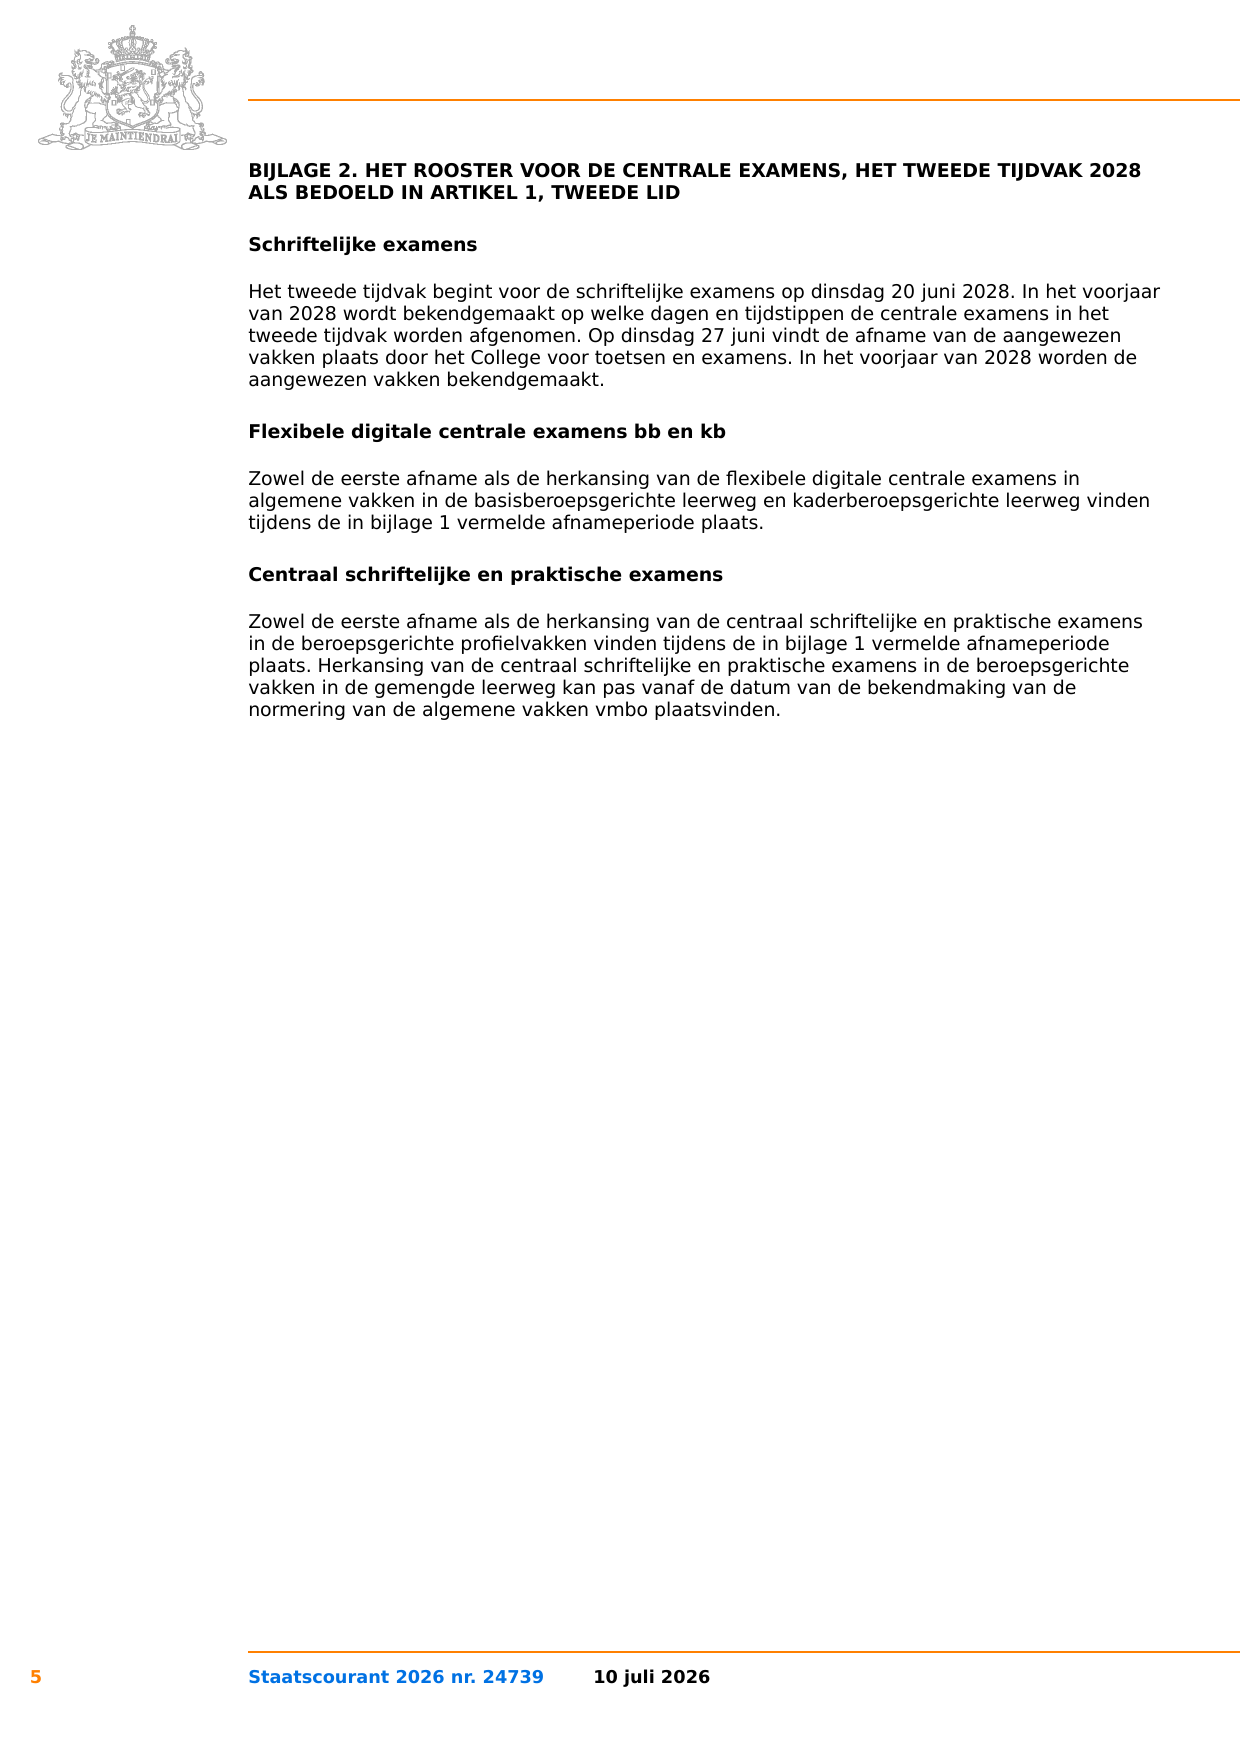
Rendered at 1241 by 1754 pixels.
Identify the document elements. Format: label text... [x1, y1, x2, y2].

picture [38, 25, 227, 150]
subtitle Schriftelijke examens [248, 234, 1163, 256]
subtitle Centraal schriftelijke en praktische examens [248, 564, 1163, 586]
text Zowel de eerste afname als de herkansing van de centraal schriftelijke en praktische examens in de beroepsgerichte profielvakken vinden tijdens de in bijlage 1 vermelde afnameperiode plaats. Herkansing van de centraal schriftelijke en praktische examens in de beroepsgerichte vakken in de gemengde leerweg kan pas vanaf de datum van de bekendmaking van de normering van de algemene vakken vmbo plaatsvinden. [248, 611, 1163, 721]
text Zowel de eerste afname als de herkansing van de flexibele digitale centrale examens in algemene vakken in de basisberoepsgerichte leerweg en kaderberoepsgerichte leerweg vinden tijdens de in bijlage 1 vermelde afnameperiode plaats. [248, 468, 1163, 534]
text Het tweede tijdvak begint voor de schriftelijke examens op dinsdag 20 juni 2028. In het voorjaar van 2028 wordt bekendgemaakt op welke dagen en tijdstippen de centrale examens in het tweede tijdvak worden afgenomen. Op dinsdag 27 juni vindt de afname van de aangewezen vakken plaats door het College voor toetsen en examens. In het voorjaar van 2028 worden de aangewezen vakken bekendgemaakt. [248, 281, 1163, 391]
subtitle Flexibele digitale centrale examens bb en kb [248, 421, 1163, 443]
subtitle BIJLAGE 2. HET ROOSTER VOOR DE CENTRALE EXAMENS, HET TWEEDE TIJDVAK 2028 ALS BEDOELD IN ARTIKEL 1, TWEEDE LID [248, 160, 1163, 204]
